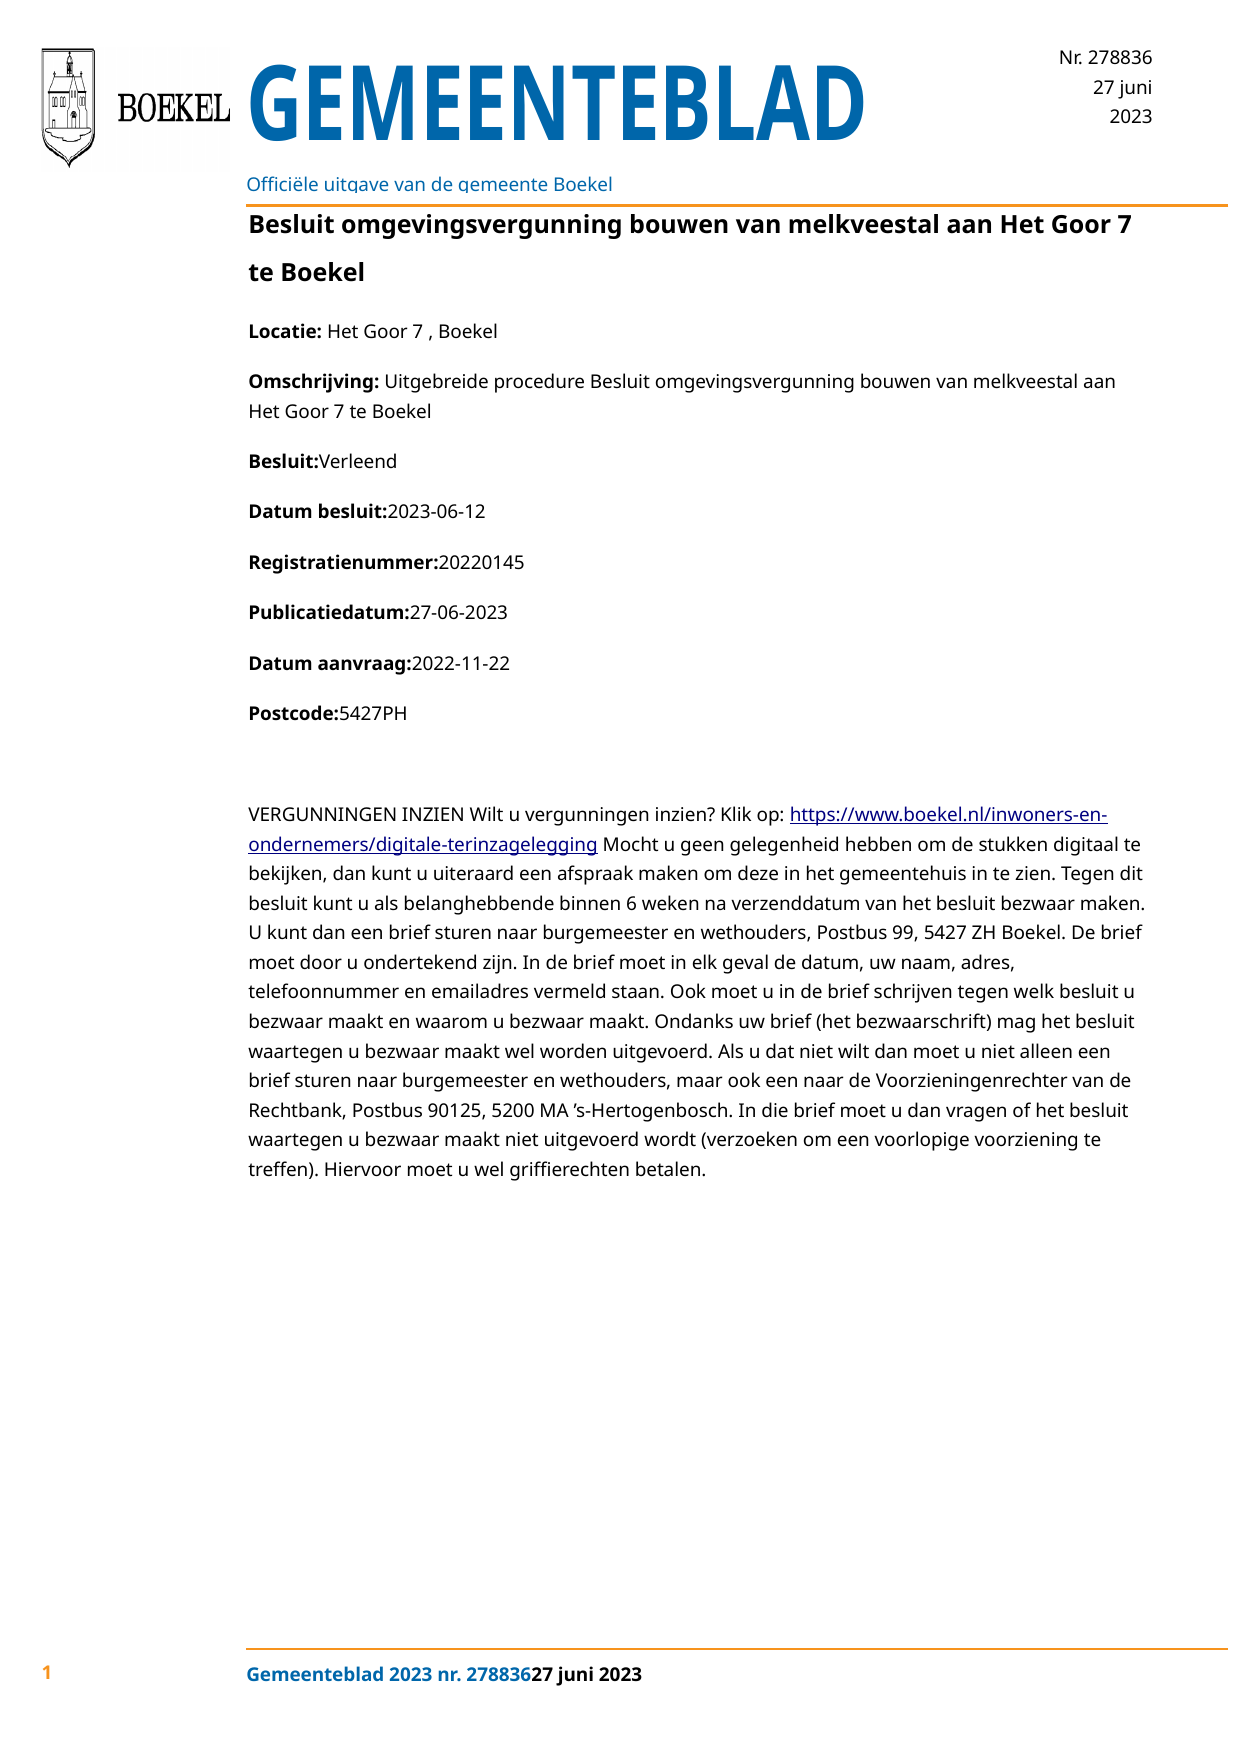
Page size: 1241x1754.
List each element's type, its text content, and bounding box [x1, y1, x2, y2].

text Publicatiedatum:27-06-2023 [248, 599, 1152, 625]
text Datum aanvraag:2022-11-22 [248, 650, 1152, 676]
text Omschrijving: Uitgebreide procedure Besluit omgevingsvergunning bouwen van melkveestal aan Het Goor 7 te Boekel [248, 368, 1152, 424]
text Postcode:5427PH [248, 700, 1152, 726]
text VERGUNNINGEN INZIEN Wilt u vergunningen inzien? Klik op: https://www.boekel.nl/inwoners-en-ondernemers/digitale-terinzagelegging Mocht u geen gelegenheid hebben om de stukken digitaal te bekijken, dan kunt u uiteraard een afspraak maken om deze in het gemeentehuis in te zien. Tegen dit besluit kunt u als belanghebbende binnen 6 weken na verzenddatum van het besluit bezwaar maken. U kunt dan een brief sturen naar burgemeester en wethouders, Postbus 99, 5427 ZH Boekel. De brief moet door u ondertekend zijn. In de brief moet in elk geval de datum, uw naam, adres, telefoonnummer en emailadres vermeld staan. Ook moet u in de brief schrijven tegen welk besluit u bezwaar maakt en waarom u bezwaar maakt. Ondanks uw brief (het bezwaarschrift) mag het besluit waartegen u bezwaar maakt wel worden uitgevoerd. Als u dat niet wilt dan moet u niet alleen een brief sturen naar burgemeester en wethouders, maar ook een naar de Voorzieningenrechter van de Rechtbank, Postbus 90125, 5200 MA ’s-Hertogenbosch. In die brief moet u dan vragen of het besluit waartegen u bezwaar maakt niet uitgevoerd wordt (verzoeken om een voorlopige voorziening te treffen). Hiervoor moet u wel griffierechten betalen. [248, 801, 1152, 1182]
text Besluit omgevingsvergunning bouwen van melkveestal aan Het Goor 7 te Boekel [248, 207, 1152, 288]
text Locatie: Het Goor 7 , Boekel [248, 318, 1152, 344]
text Registratienummer:20220145 [248, 549, 1152, 575]
text Datum besluit:2023-06-12 [248, 499, 1152, 524]
text Besluit:Verleend [248, 448, 1152, 474]
picture [41, 47, 231, 172]
